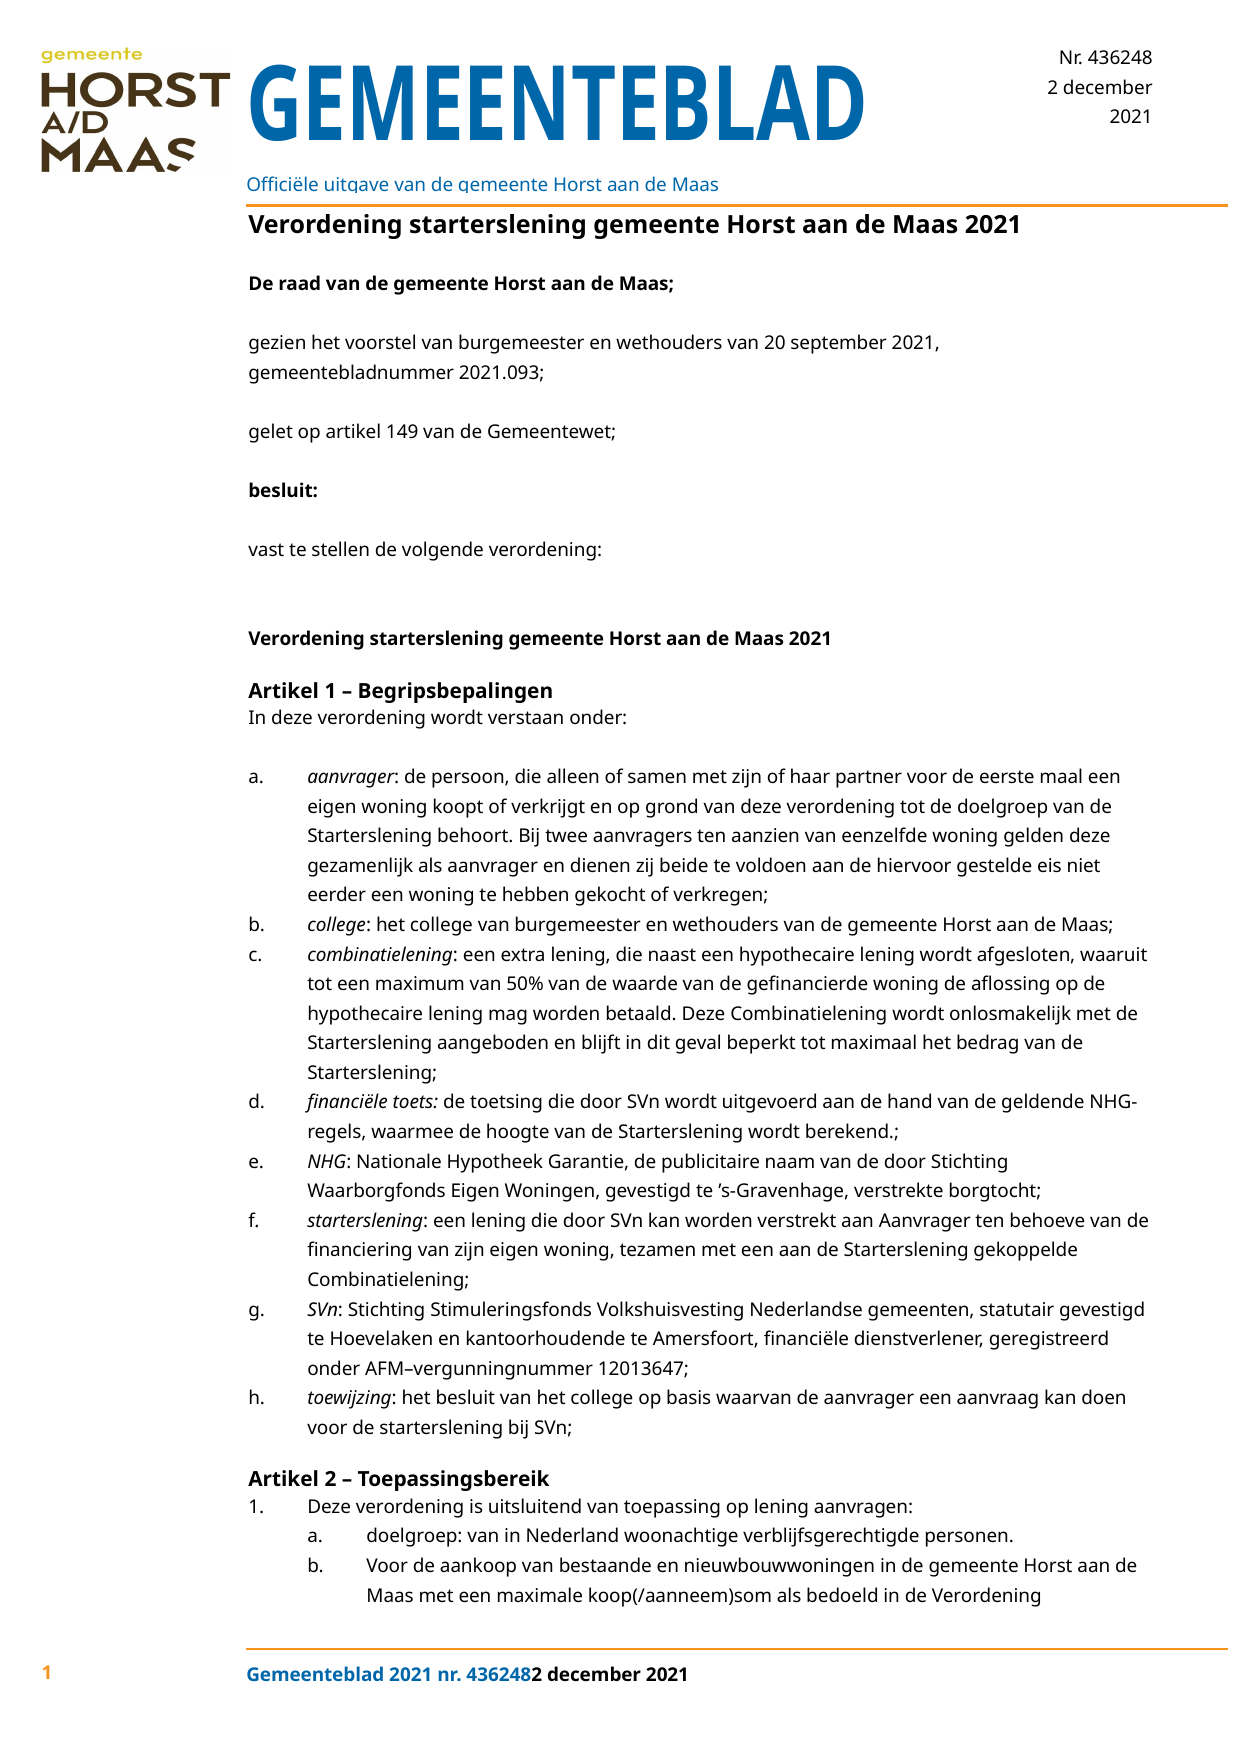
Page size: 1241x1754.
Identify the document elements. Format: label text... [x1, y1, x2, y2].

list financiële toets: de toetsing die door SVn wordt uitgevoerd aan de hand van de geldende NHG-regels, waarmee de hoogte van de Starterslening wordt berekend.; [248, 1089, 1152, 1144]
text Verordening starterslening gemeente Horst aan de Maas 2021 [248, 625, 1152, 651]
list SVn: Stichting Stimuleringsfonds Volkshuisvesting Nederlandse gemeenten, statutair gevestigd te Hoevelaken en kantoorhoudende te Amersfoort, financiële dienstverlener, geregistreerd onder AFM–vergunningnummer 12013647; [248, 1296, 1152, 1381]
list combinatielening: een extra lening, die naast een hypothecaire lening wordt afgesloten, waaruit tot een maximum van 50% van de waarde van de gefinancierde woning de aflossing op de hypothecaire lening mag worden betaald. Deze Combinatielening wordt onlosmakelijk met de Starterslening aangeboden en blijft in dit geval beperkt tot maximaal het bedrag van de Starterslening; [248, 941, 1152, 1085]
picture [41, 47, 231, 172]
text Artikel 2 – Toepassingsbereik [248, 1464, 1152, 1493]
text gelet op artikel 149 van de Gemeentewet; [248, 418, 1152, 444]
list toewijzing: het besluit van het college op basis waarvan de aanvrager een aanvraag kan doen voor de starterslening bij SVn; [248, 1384, 1152, 1440]
list doelgroep: van in Nederland woonachtige verblijfsgerechtigde personen. [307, 1523, 1152, 1548]
list Deze verordening is uitsluitend van toepassing op lening aanvragen: [248, 1493, 1152, 1519]
list starterslening: een lening die door SVn kan worden verstrekt aan Aanvrager ten behoeve van de financiering van zijn eigen woning, tezamen met een aan de Starterslening gekoppelde Combinatielening; [248, 1207, 1152, 1292]
text In deze verordening wordt verstaan onder: [248, 704, 1152, 730]
text Artikel 1 – Begripsbepalingen [248, 676, 1152, 704]
text besluit: [248, 477, 1152, 503]
list Voor de aankoop van bestaande en nieuwbouwwoningen in de gemeente Horst aan de Maas met een maximale koop(/aanneem)som als bedoeld in de Verordening [307, 1552, 1152, 1607]
list NHG: Nationale Hypotheek Garantie, de publicitaire naam van de door Stichting Waarborgfonds Eigen Woningen, gevestigd te ’s-Gravenhage, verstrekte borgtocht; [248, 1148, 1152, 1203]
text gezien het voorstel van burgemeester en wethouders van 20 september 2021, [248, 329, 1152, 355]
text vast te stellen de volgende verordening: [248, 537, 1152, 562]
text Verordening starterslening gemeente Horst aan de Maas 2021 [248, 207, 1152, 241]
text De raad van de gemeente Horst aan de Maas; [248, 270, 1152, 296]
list aanvrager: de persoon, die alleen of samen met zijn of haar partner voor de eerste maal een eigen woning koopt of verkrijgt en op grond van deze verordening tot de doelgroep van de Starterslening behoort. Bij twee aanvragers ten aanzien van eenzelfde woning gelden deze gezamenlijk als aanvrager en dienen zij beide te voldoen aan de hiervoor gestelde eis niet eerder een woning te hebben gekocht of verkregen; [248, 763, 1152, 907]
text gemeentebladnummer 2021.093; [248, 359, 1152, 385]
list college: het college van burgemeester en wethouders van de gemeente Horst aan de Maas; [248, 911, 1152, 937]
